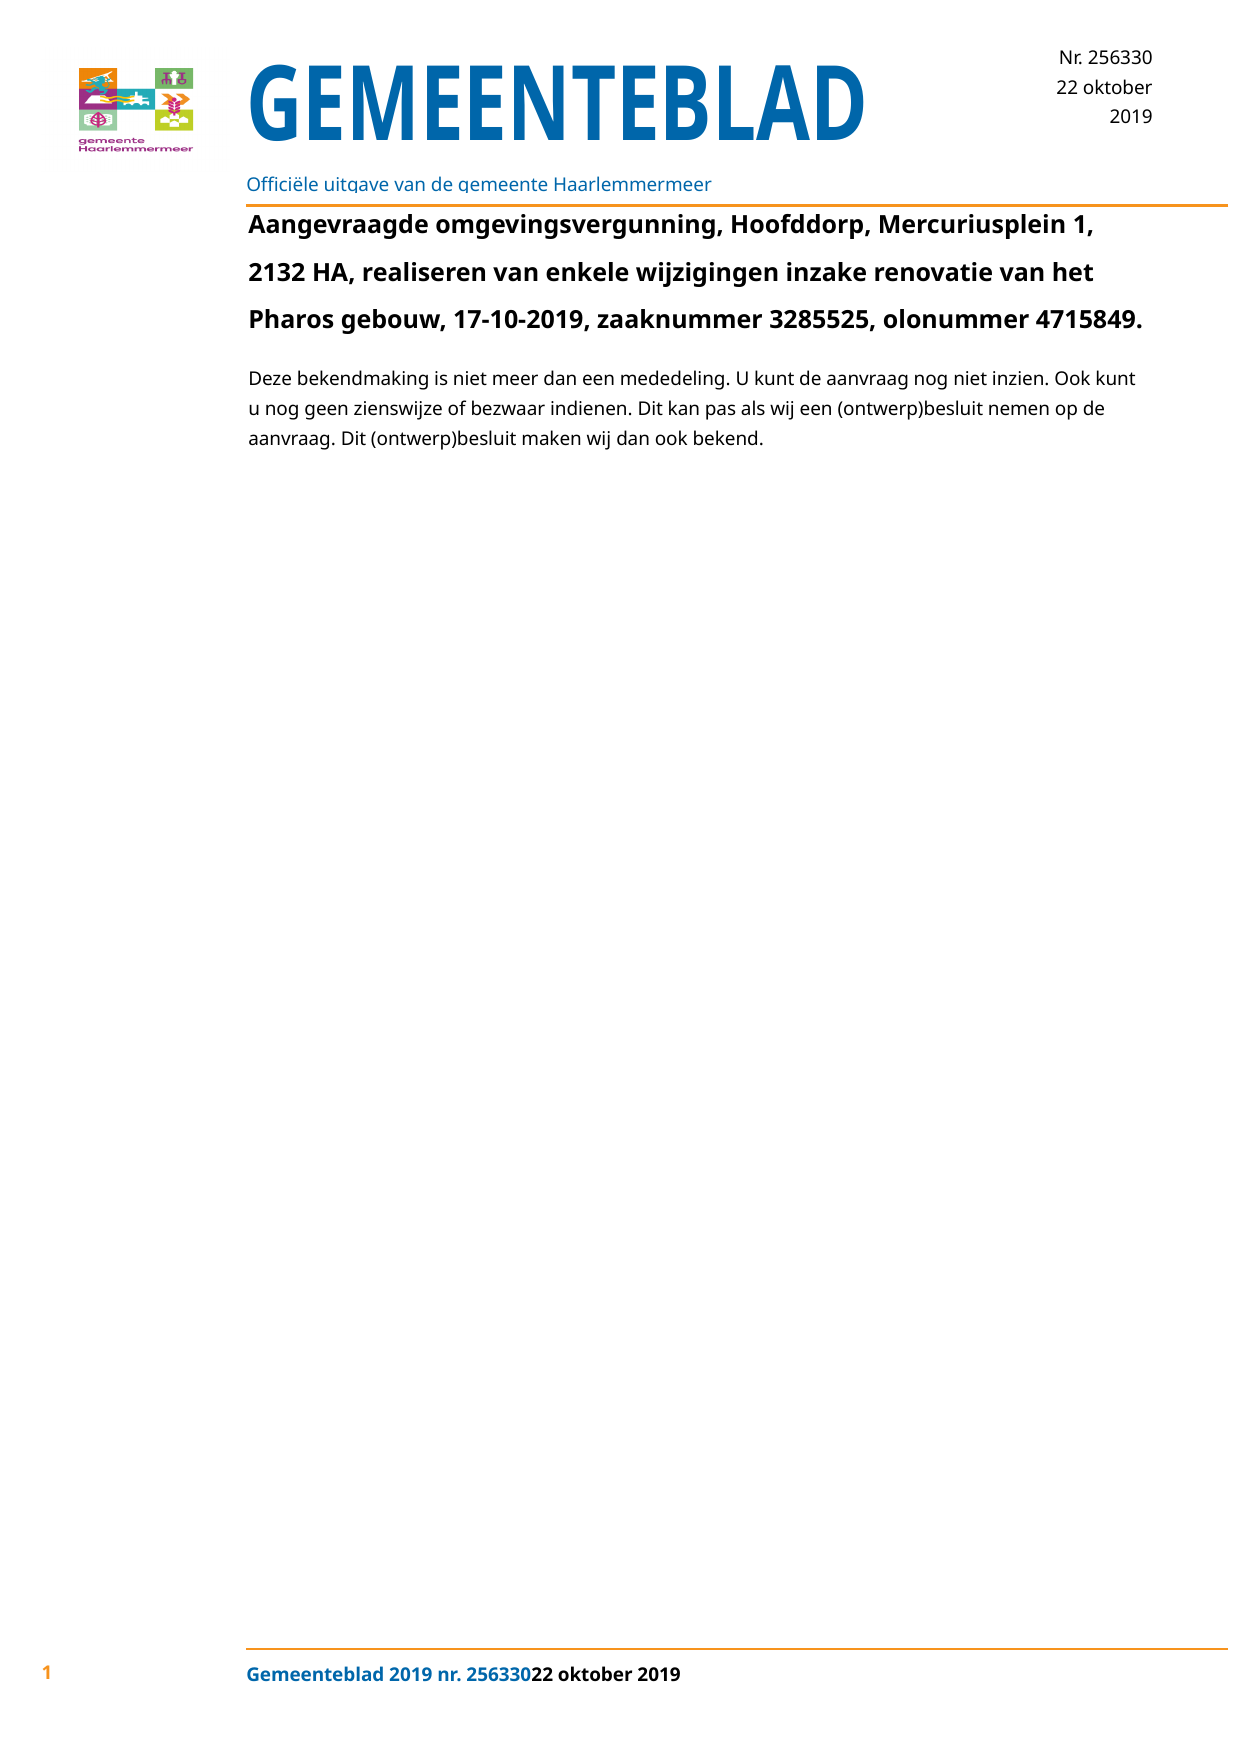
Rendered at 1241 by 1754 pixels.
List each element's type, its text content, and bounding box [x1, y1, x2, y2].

picture [41, 47, 231, 172]
text Deze bekendmaking is niet meer dan een mededeling. U kunt de aanvraag nog niet inzien. Ook kunt u nog geen zienswijze of bezwaar indienen. Dit kan pas als wij een (ontwerp)besluit nemen op de aanvraag. Dit (ontwerp)besluit maken wij dan ook bekend. [248, 366, 1152, 450]
text Aangevraagde omgevingsvergunning, Hoofddorp, Mercuriusplein 1, 2132 HA, realiseren van enkele wijzigingen inzake renovatie van het Pharos gebouw, 17-10-2019, zaaknummer 3285525, olonummer 4715849. [248, 207, 1152, 336]
